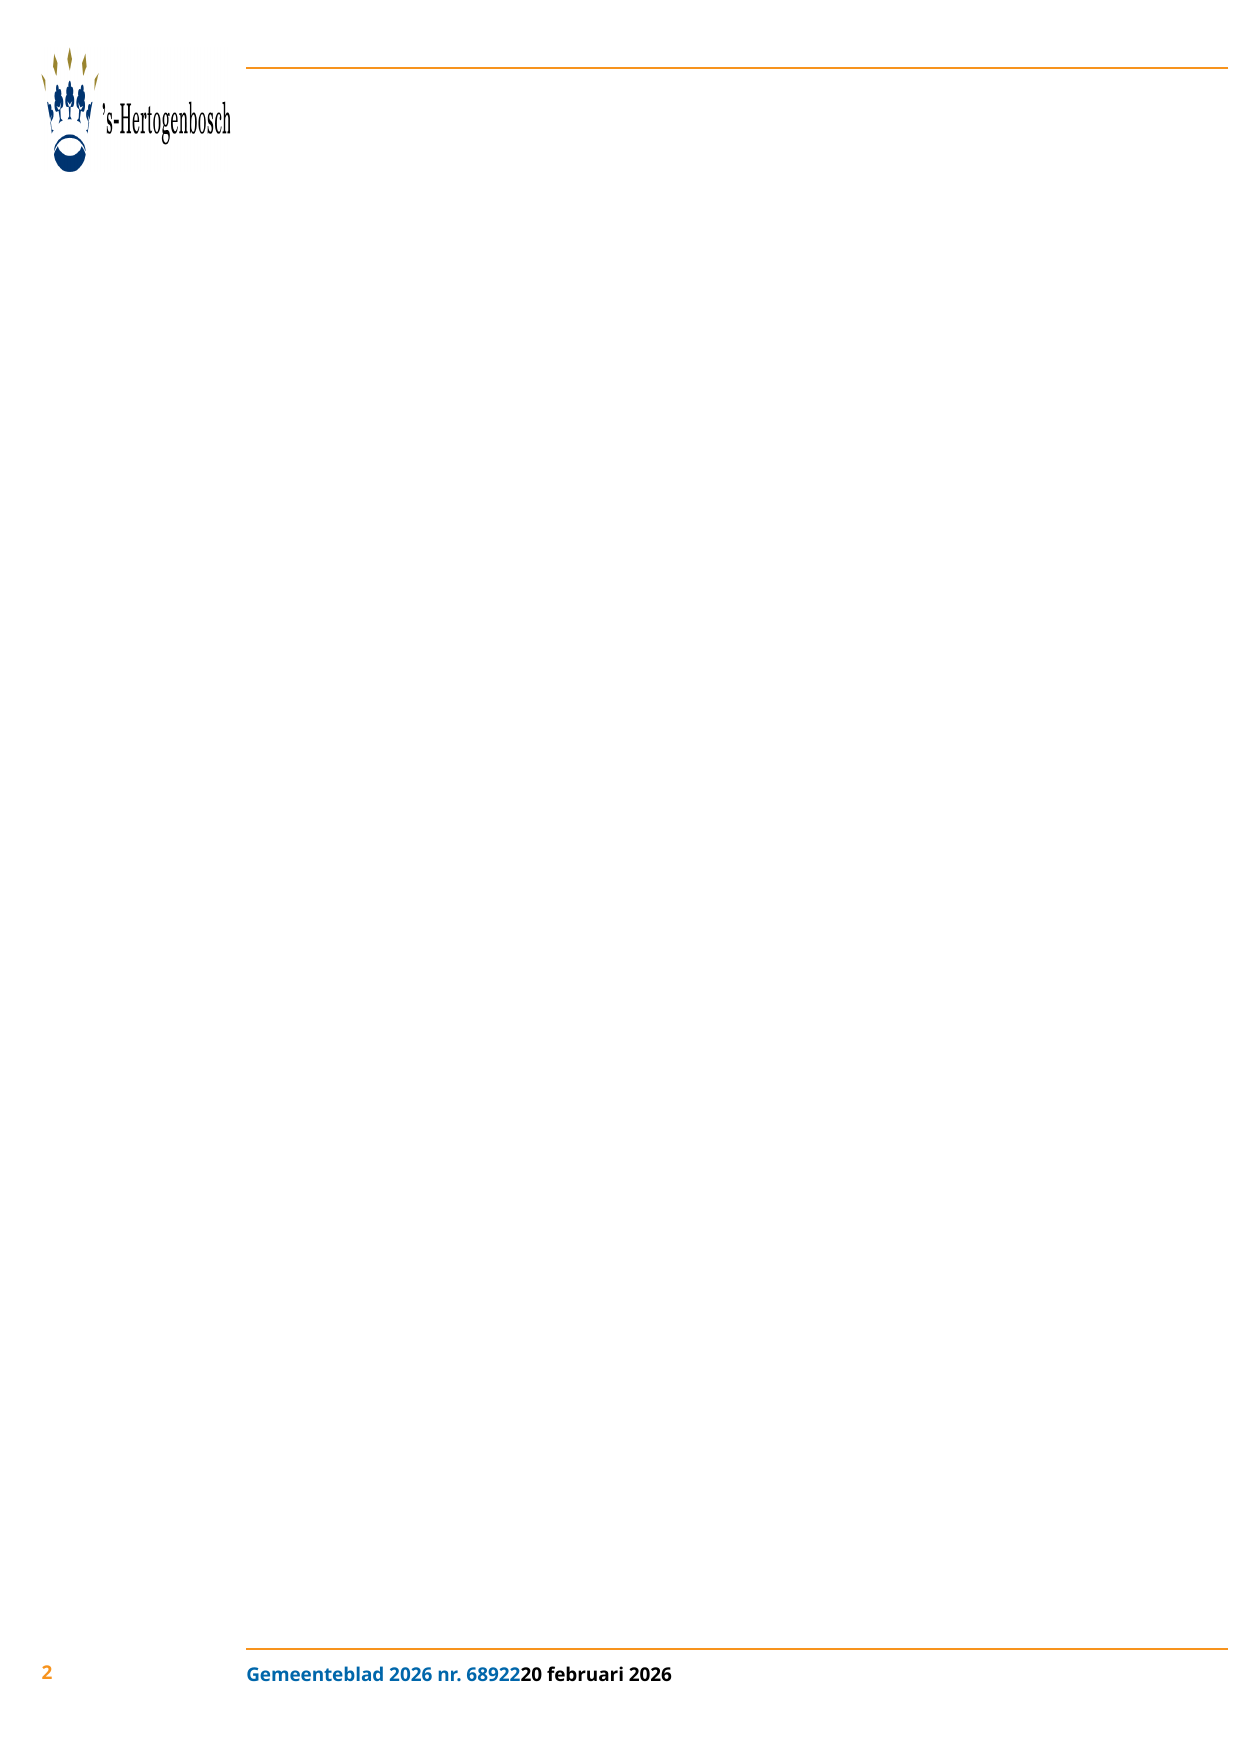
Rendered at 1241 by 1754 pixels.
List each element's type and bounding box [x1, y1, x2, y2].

picture [41, 47, 231, 172]
